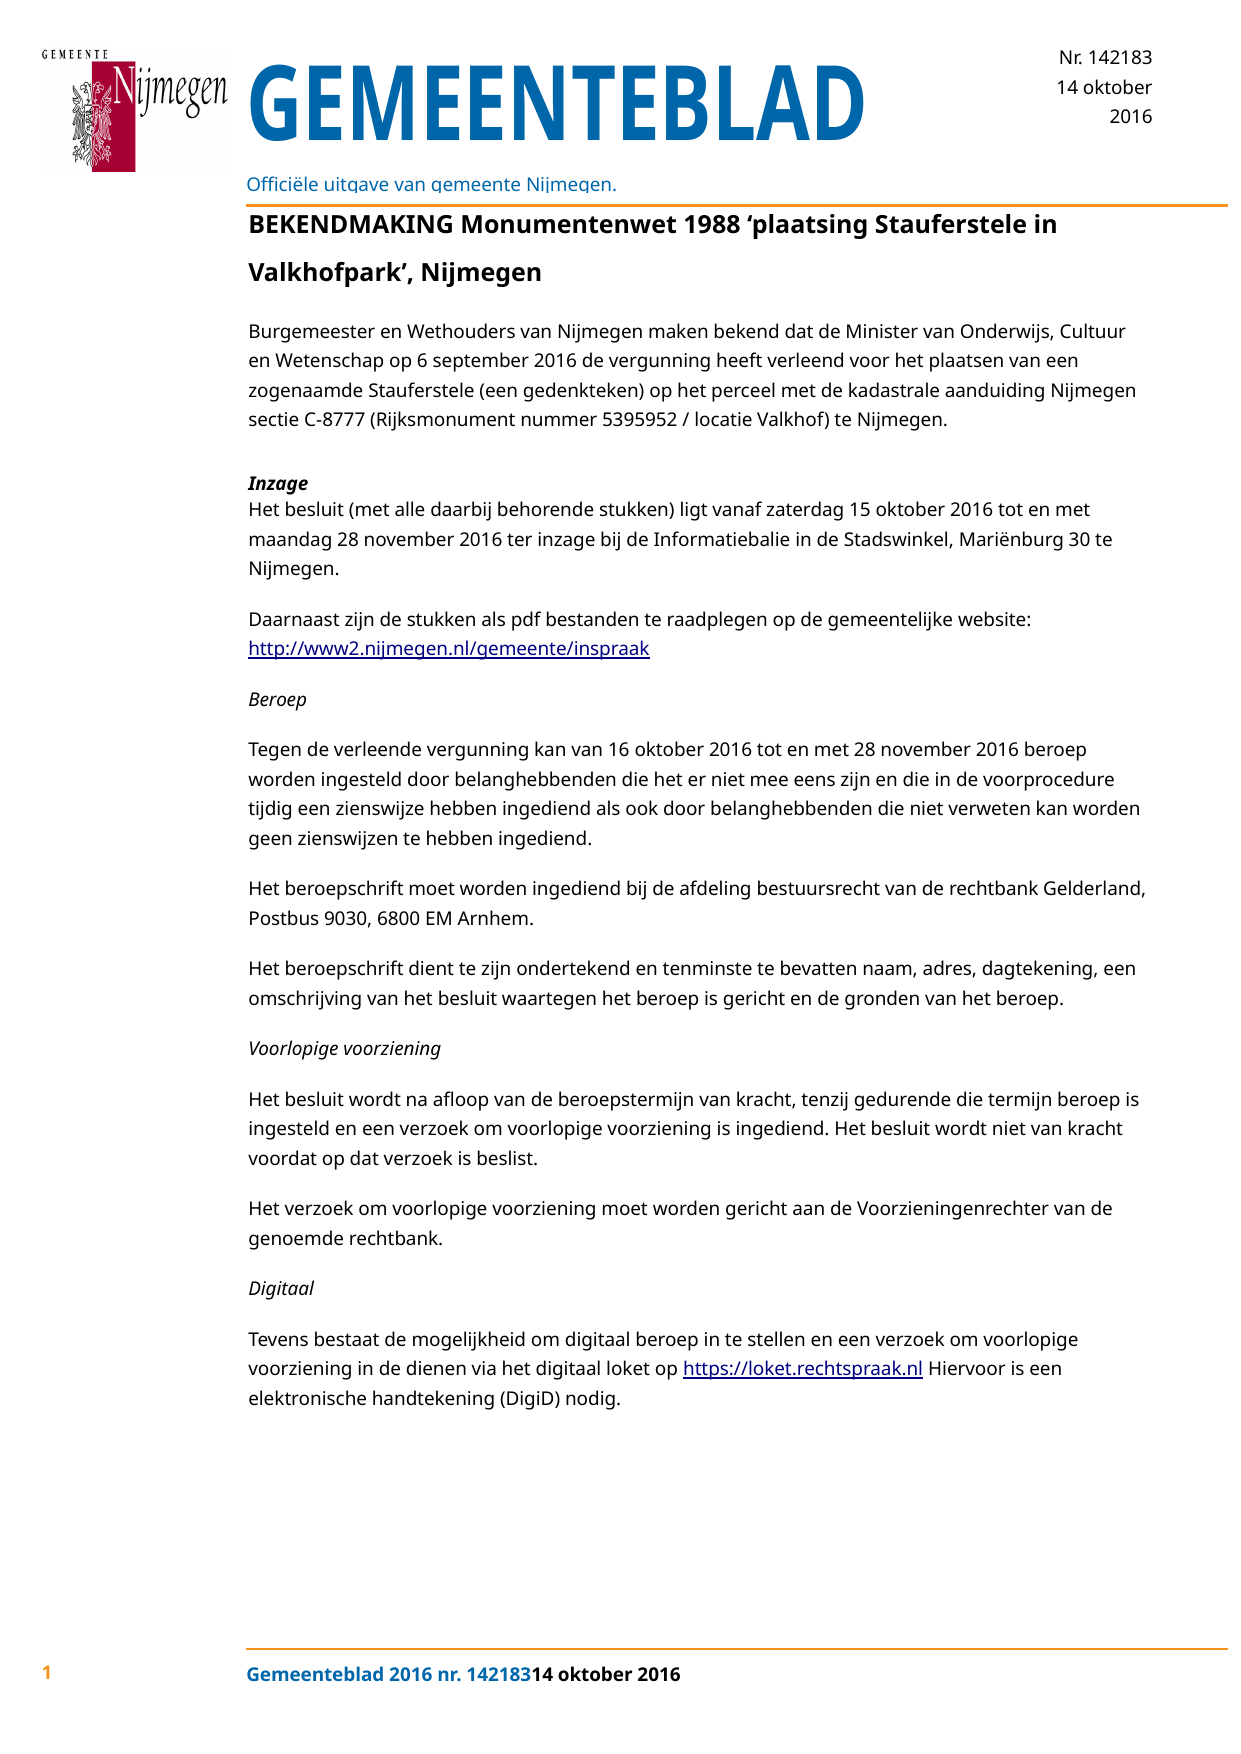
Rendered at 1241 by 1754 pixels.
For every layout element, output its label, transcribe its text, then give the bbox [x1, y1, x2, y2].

text Het verzoek om voorlopige voorziening moet worden gericht aan de Voorzieningenrechter van de genoemde rechtbank. [248, 1196, 1152, 1251]
text Het besluit (met alle daarbij behorende stukken) ligt vanaf zaterdag 15 oktober 2016 tot en met maandag 28 november 2016 ter inzage bij de Informatiebalie in de Stadswinkel, Mariënburg 30 te Nijmegen. [248, 496, 1152, 581]
picture [41, 47, 231, 172]
text Het beroepschrift moet worden ingediend bij de afdeling bestuursrecht van de rechtbank Gelderland, Postbus 9030, 6800 EM Arnhem. [248, 876, 1152, 931]
text Tevens bestaat de mogelijkheid om digitaal beroep in te stellen en een verzoek om voorlopige voorziening in de dienen via het digitaal loket op https://loket.rechtspraak.nl Hiervoor is een elektronische handtekening (DigiD) nodig. [248, 1326, 1152, 1411]
text Burgemeester en Wethouders van Nijmegen maken bekend dat de Minister van Onderwijs, Cultuur en Wetenschap op 6 september 2016 de vergunning heeft verleend voor het plaatsen van een zogenaamde Stauferstele (een gedenkteken) op het perceel met de kadastrale aanduiding Nijmegen sectie C-8777 (Rijksmonument nummer 5395952 / locatie Valkhof) te Nijmegen. [248, 318, 1152, 432]
text Beroep [248, 686, 1152, 712]
text Daarnaast zijn de stukken als pdf bestanden te raadplegen op de gemeentelijke website: http://www2.nijmegen.nl/gemeente/inspraak [248, 606, 1152, 661]
text Het besluit wordt na afloop van de beroepstermijn van kracht, tenzij gedurende die termijn beroep is ingesteld en een verzoek om voorlopige voorziening is ingediend. Het besluit wordt niet van kracht voordat op dat verzoek is beslist. [248, 1086, 1152, 1171]
text BEKENDMAKING Monumentenwet 1988 ‘plaatsing Stauferstele in Valkhofpark’, Nijmegen [248, 207, 1152, 288]
text Inzage [248, 471, 1152, 496]
text Voorlopige voorziening [248, 1036, 1152, 1061]
text Tegen de verleende vergunning kan van 16 oktober 2016 tot en met 28 november 2016 beroep worden ingesteld door belanghebbenden die het er niet mee eens zijn en die in de voorprocedure tijdig een zienswijze hebben ingediend als ook door belanghebbenden die niet verweten kan worden geen zienswijzen te hebben ingediend. [248, 736, 1152, 851]
text Het beroepschrift dient te zijn ondertekend en tenminste te bevatten naam, adres, dagtekening, een omschrijving van het besluit waartegen het beroep is gericht en de gronden van het beroep. [248, 956, 1152, 1011]
text Digitaal [248, 1276, 1152, 1301]
